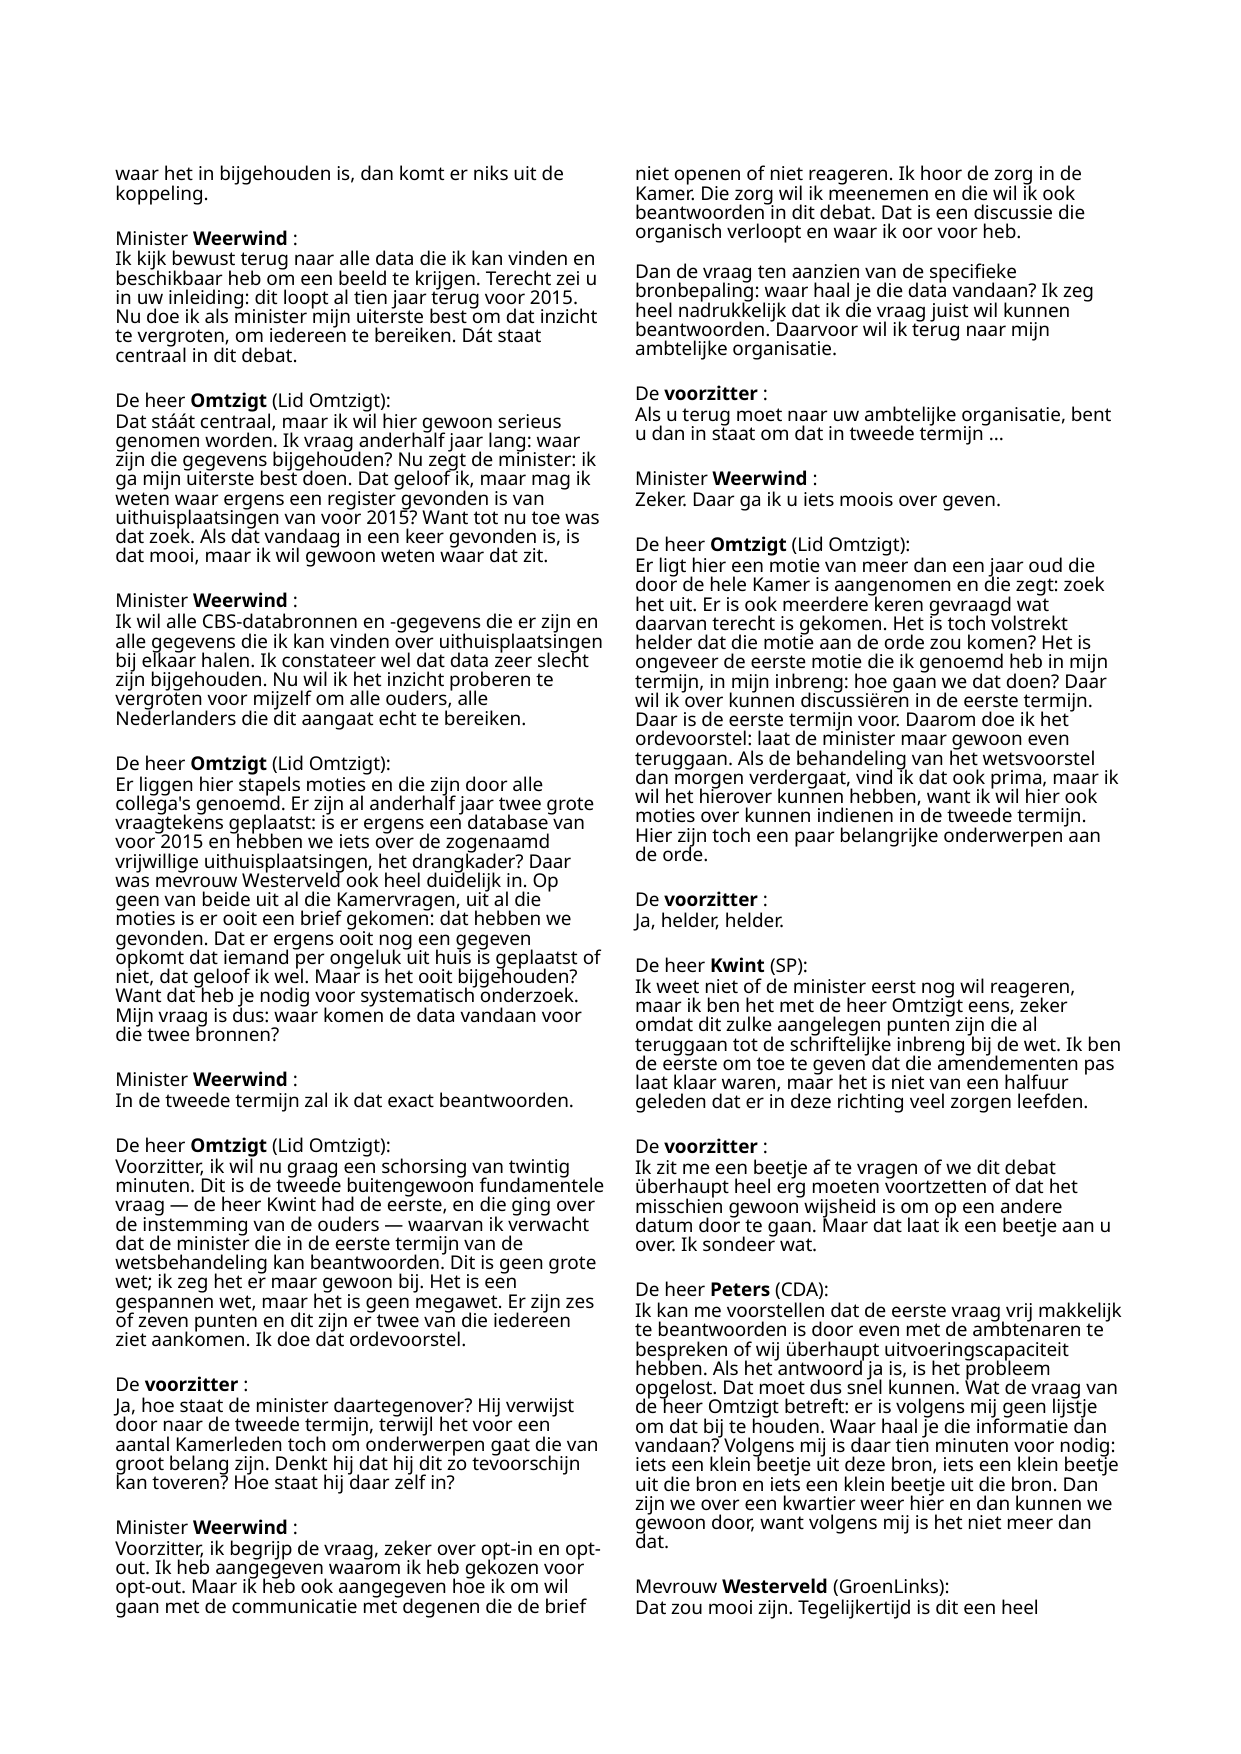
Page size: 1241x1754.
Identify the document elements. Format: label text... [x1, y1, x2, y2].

text De heer Omtzigt (Lid Omtzigt): [115, 1132, 605, 1158]
text De voorzitter : [635, 380, 1125, 406]
text Dat stáát centraal, maar ik wil hier gewoon serieus genomen worden. Ik vraag anderhalf jaar lang: waar zijn die gegevens bijgehouden? Nu zegt de minister: ik ga mijn uiterste best doen. Dat geloof ik, maar mag ik weten waar ergens een register gevonden is van uithuisplaatsingen van voor 2015? Want tot nu toe was dat zoek. Als dat vandaag in een keer gevonden is, is dat mooi, maar ik wil gewoon weten waar dat zit. [115, 413, 605, 567]
text Zeker. Daar ga ik u iets moois over geven. [635, 491, 1125, 510]
text Dan de vraag ten aanzien van de specifieke bronbepaling: waar haal je die data vandaan? Ik zeg heel nadrukkelijk dat ik die vraag juist wil kunnen beantwoorden. Daarvoor wil ik terug naar mijn ambtelijke organisatie. [635, 263, 1125, 359]
text Ik zit me een beetje af te vragen of we dit debat überhaupt heel erg moeten voortzetten of dat het misschien gewoon wijsheid is om op een andere datum door te gaan. Maar dat laat ik een beetje aan u over. Ik sondeer wat. [635, 1159, 1125, 1256]
text waar het in bijgehouden is, dan komt er niks uit de koppeling. [115, 165, 605, 204]
text Dat zou mooi zijn. Tegelijkertijd is dit een heel [635, 1599, 1125, 1618]
text Minister Weerwind : [115, 1066, 605, 1092]
text Voorzitter, ik wil nu graag een schorsing van twintig minuten. Dit is de tweede buitengewoon fundamentele vraag — de heer Kwint had de eerste, en die ging over de instemming van de ouders — waarvan ik verwacht dat de minister die in de eerste termijn van de wetsbehandeling kan beantwoorden. Dit is geen grote wet; ik zeg het er maar gewoon bij. Het is een gespannen wet, maar het is geen megawet. Er zijn zes of zeven punten en dit zijn er twee van die iedereen ziet aankomen. Ik doe dat ordevoorstel. [115, 1158, 605, 1350]
text Mevrouw Westerveld (GroenLinks): [635, 1573, 1125, 1599]
text Ik wil alle CBS-databronnen en -gegevens die er zijn en alle gegevens die ik kan vinden over uithuisplaatsingen bij elkaar halen. Ik constateer wel dat data zeer slecht zijn bijgehouden. Nu wil ik het inzicht proberen te vergroten voor mijzelf om alle ouders, alle Nederlanders die dit aangaat echt te bereiken. [115, 613, 605, 729]
text Minister Weerwind : [115, 1514, 605, 1540]
text De voorzitter : [635, 1133, 1125, 1159]
text Minister Weerwind : [115, 588, 605, 613]
text De voorzitter : [635, 886, 1125, 912]
text De heer Kwint (SP): [635, 952, 1125, 978]
text Er liggen hier stapels moties en die zijn door alle collega's genoemd. Er zijn al anderhalf jaar twee grote vraagtekens geplaatst: is er ergens een database van voor 2015 en hebben we iets over de zogenaamd vrijwillige uithuisplaatsingen, het drangkader? Daar was mevrouw Westerveld ook heel duidelijk in. Op geen van beide uit al die Kamervragen, uit al die moties is er ooit een brief gekomen: dat hebben we gevonden. Dat er ergens ooit nog een gegeven opkomt dat iemand per ongeluk uit huis is geplaatst of niet, dat geloof ik wel. Maar is het ooit bijgehouden? Want dat heb je nodig voor systematisch onderzoek. Mijn vraag is dus: waar komen de data vandaan voor die twee bronnen? [115, 776, 605, 1045]
text Ja, helder, helder. [635, 912, 1125, 931]
text Voorzitter, ik begrijp de vraag, zeker over opt-in en opt-out. Ik heb aangegeven waarom ik heb gekozen voor opt-out. Maar ik heb ook aangegeven hoe ik om wil gaan met de communicatie met degenen die de brief [115, 1540, 605, 1617]
text Ik kan me voorstellen dat de eerste vraag vrij makkelijk te beantwoorden is door even met de ambtenaren te bespreken of wij überhaupt uitvoeringscapaciteit hebben. Als het antwoord ja is, is het probleem opgelost. Dat moet dus snel kunnen. Wat de vraag van de heer Omtzigt betreft: er is volgens mij geen lijstje om dat bij te houden. Waar haal je die informatie dan vandaan? Volgens mij is daar tien minuten voor nodig: iets een klein beetje uit deze bron, iets een klein beetje uit die bron en iets een klein beetje uit die bron. Dan zijn we over een kwartier weer hier en dan kunnen we gewoon door, want volgens mij is het niet meer dan dat. [635, 1302, 1125, 1553]
text In de tweede termijn zal ik dat exact beantwoorden. [115, 1092, 605, 1111]
text De heer Omtzigt (Lid Omtzigt): [115, 387, 605, 413]
text Er ligt hier een motie van meer dan een jaar oud die door de hele Kamer is aangenomen en die zegt: zoek het uit. Er is ook meerdere keren gevraagd wat daarvan terecht is gekomen. Het is toch volstrekt helder dat die motie aan de orde zou komen? Het is ongeveer de eerste motie die ik genoemd heb in mijn termijn, in mijn inbreng: hoe gaan we dat doen? Daar wil ik over kunnen discussiëren in de eerste termijn. Daar is de eerste termijn voor. Daarom doe ik het ordevoorstel: laat de minister maar gewoon even teruggaan. Als de behandeling van het wetsvoorstel dan morgen verdergaat, vind ik dat ook prima, maar ik wil het hierover kunnen hebben, want ik wil hier ook moties over kunnen indienen in de tweede termijn. Hier zijn toch een paar belangrijke onderwerpen aan de orde. [635, 557, 1125, 865]
text De heer Omtzigt (Lid Omtzigt): [635, 531, 1125, 557]
text De heer Omtzigt (Lid Omtzigt): [115, 750, 605, 776]
text Als u terug moet naar uw ambtelijke organisatie, bent u dan in staat om dat in tweede termijn ... [635, 406, 1125, 444]
text niet openen of niet reageren. Ik hoor de zorg in de Kamer. Die zorg wil ik meenemen en die wil ik ook beantwoorden in dit debat. Dat is een discussie die organisch verloopt en waar ik oor voor heb. [635, 165, 1125, 242]
text De voorzitter : [115, 1371, 605, 1397]
text De heer Peters (CDA): [635, 1276, 1125, 1302]
text Minister Weerwind : [635, 465, 1125, 491]
text Minister Weerwind : [115, 225, 605, 250]
text Ik kijk bewust terug naar alle data die ik kan vinden en beschikbaar heb om een beeld te krijgen. Terecht zei u in uw inleiding: dit loopt al tien jaar terug voor 2015. Nu doe ik als minister mijn uiterste best om dat inzicht te vergroten, om iedereen te bereiken. Dát staat centraal in dit debat. [115, 250, 605, 366]
text Ik weet niet of de minister eerst nog wil reageren, maar ik ben het met de heer Omtzigt eens, zeker omdat dit zulke aangelegen punten zijn die al teruggaan tot de schriftelijke inbreng bij de wet. Ik ben de eerste om toe te geven dat die amendementen pas laat klaar waren, maar het is niet van een halfuur geleden dat er in deze richting veel zorgen leefden. [635, 978, 1125, 1113]
text Ja, hoe staat de minister daartegenover? Hij verwijst door naar de tweede termijn, terwijl het voor een aantal Kamerleden toch om onderwerpen gaat die van groot belang zijn. Denkt hij dat hij dit zo tevoorschijn kan toveren? Hoe staat hij daar zelf in? [115, 1397, 605, 1493]
